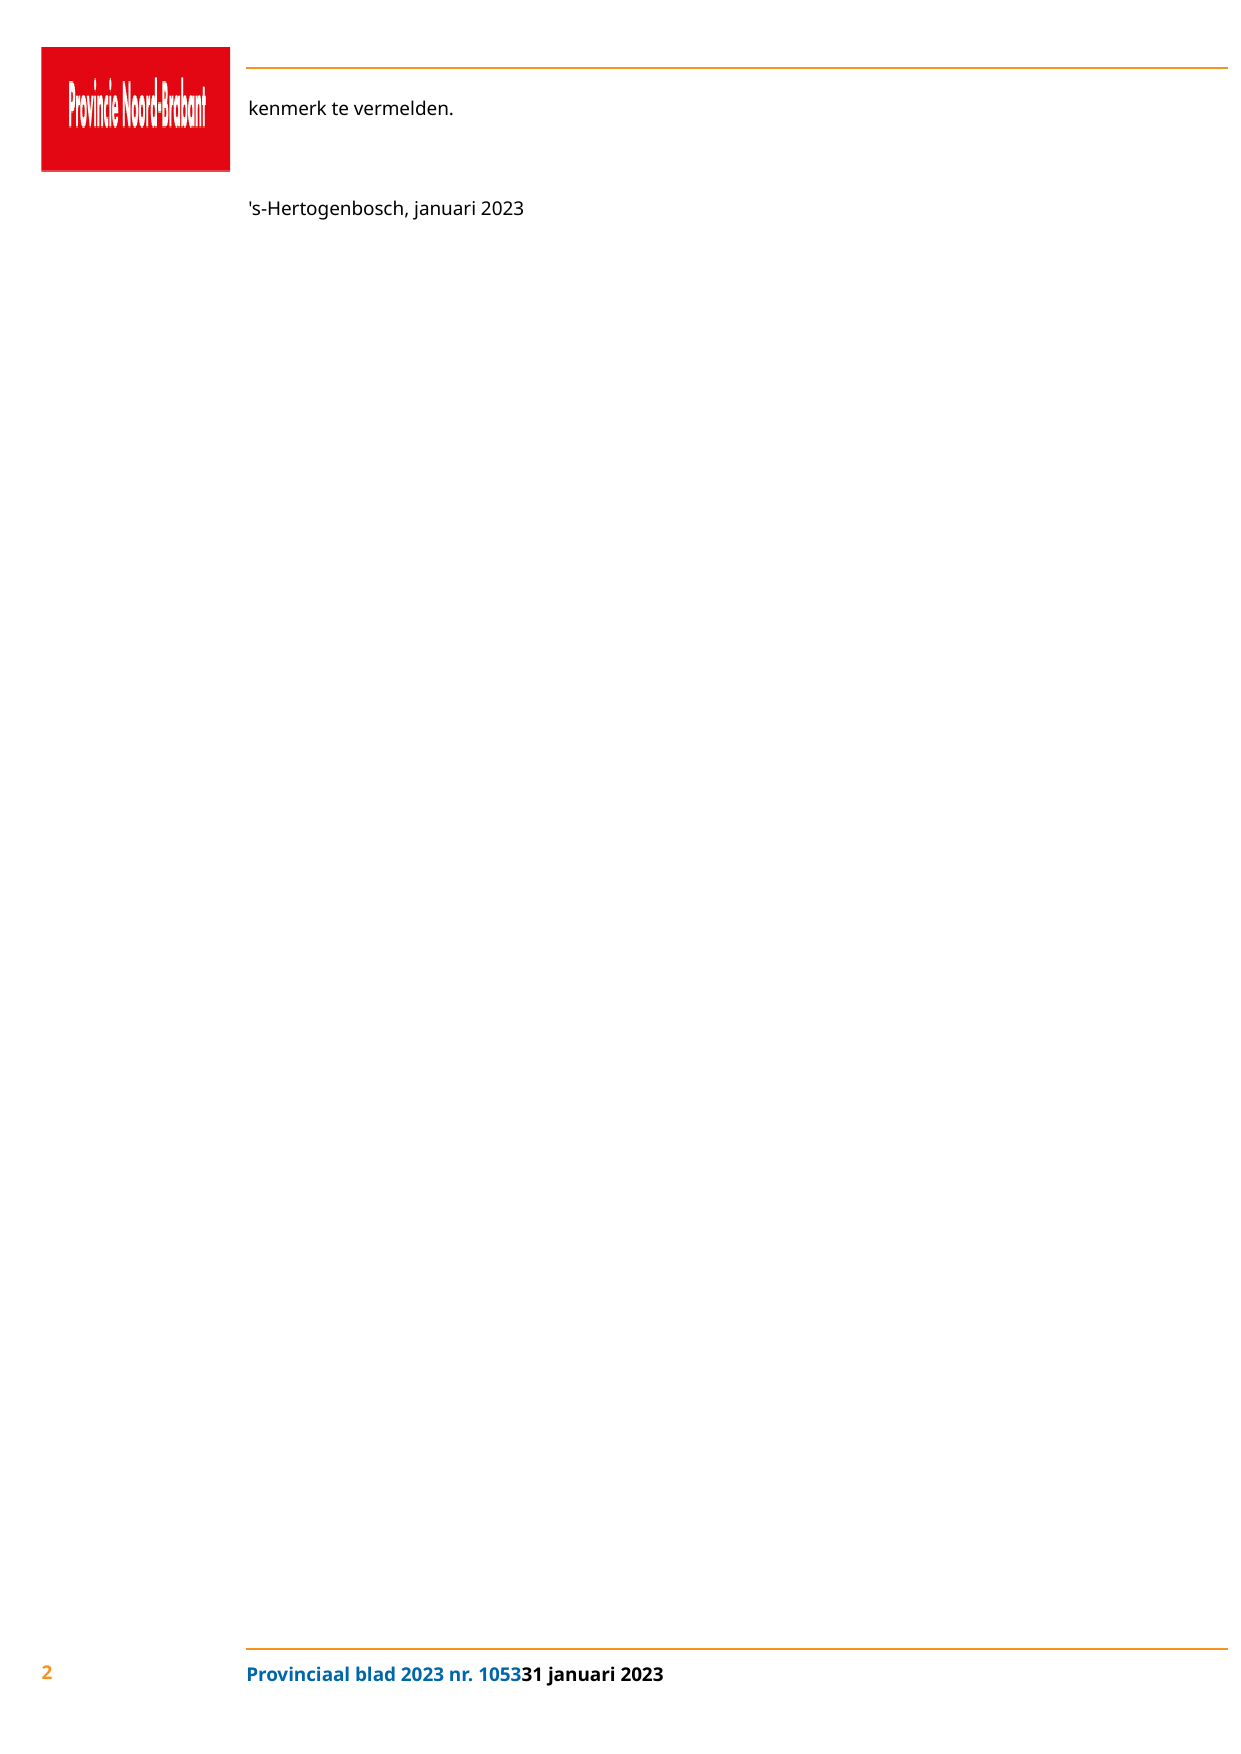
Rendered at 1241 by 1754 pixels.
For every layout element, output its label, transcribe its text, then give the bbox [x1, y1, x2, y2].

text 's-Hertogenbosch, januari 2023 [248, 196, 1152, 221]
picture [41, 47, 231, 172]
text kenmerk te vermelden. [248, 95, 1152, 121]
